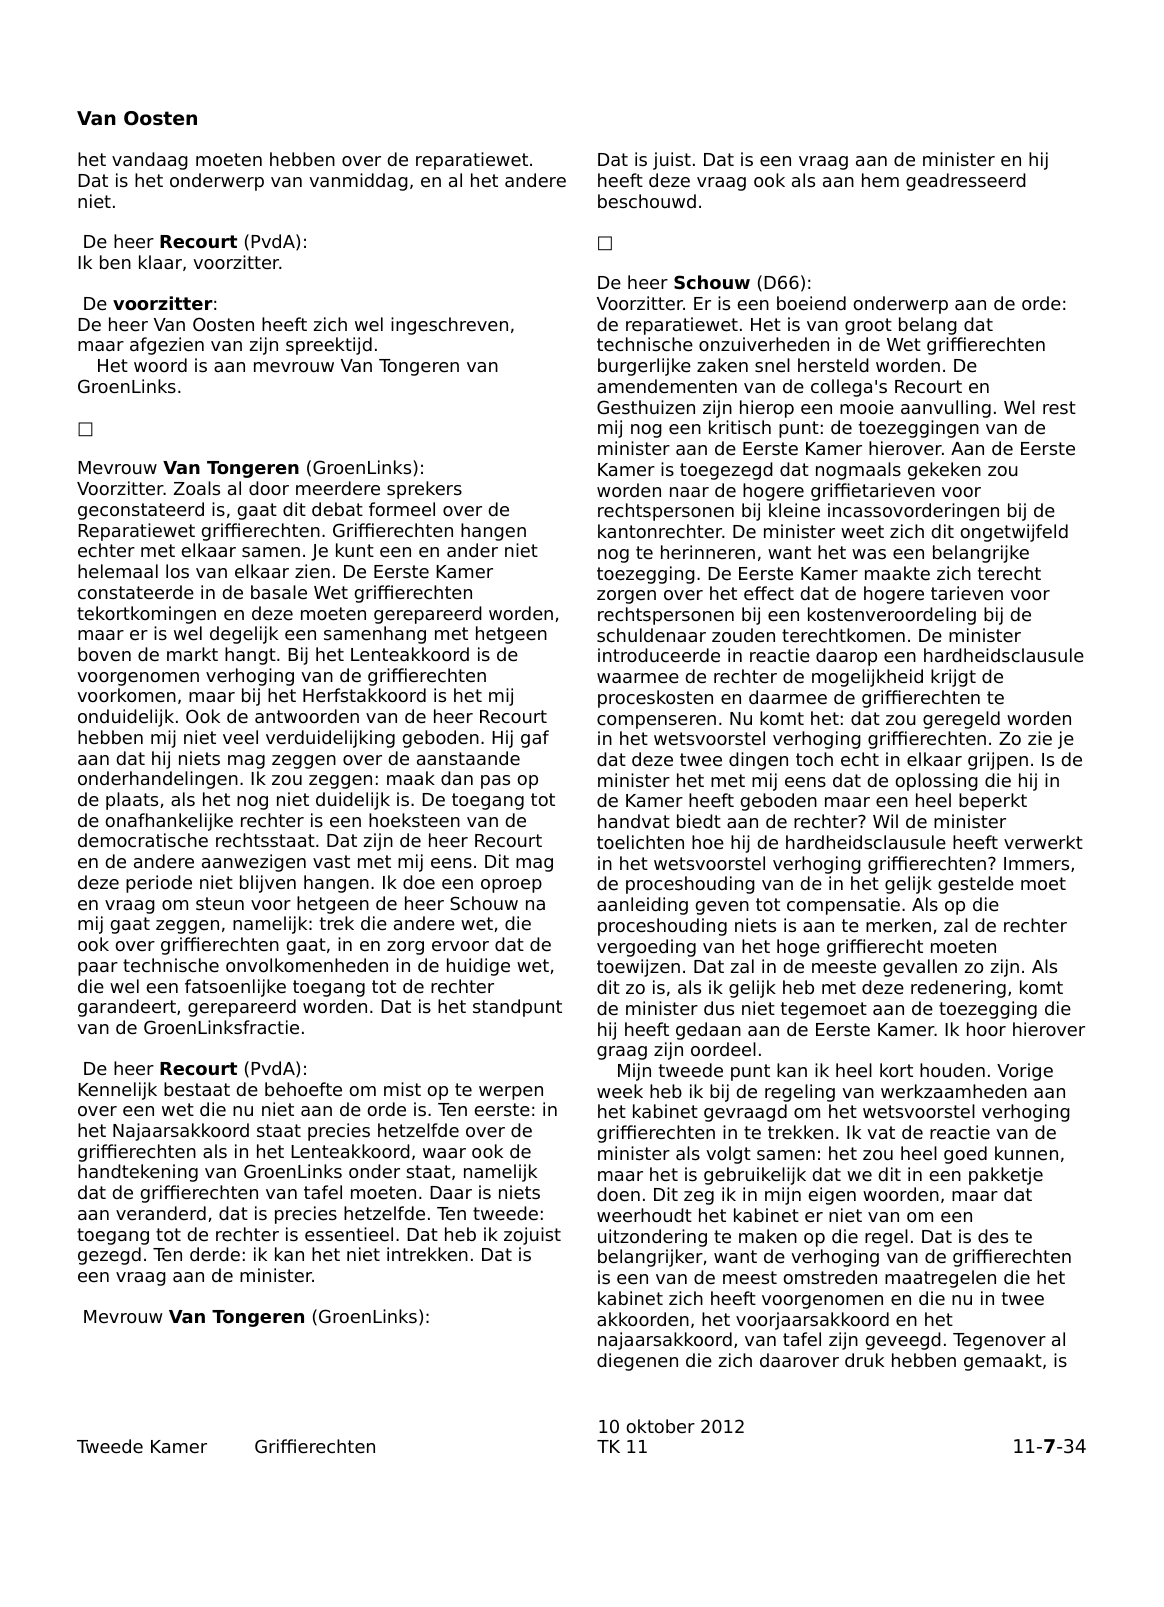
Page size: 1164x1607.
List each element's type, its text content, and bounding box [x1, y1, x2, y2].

text Voorzitter. Zoals al door meerdere sprekers geconstateerd is, gaat dit debat formeel over de Reparatiewet griffierechten. Griffierechten hangen echter met elkaar samen. Je kunt een en ander niet helemaal los van elkaar zien. De Eerste Kamer constateerde in de basale Wet griffierechten tekortkomingen en deze moeten gerepareerd worden, maar er is wel degelijk een samenhang met hetgeen boven de markt hangt. Bij het Lenteakkoord is de voorgenomen verhoging van de griffierechten voorkomen, maar bij het Herfstakkoord is het mij onduidelijk. Ook de antwoorden van de heer Recourt hebben mij niet veel verduidelijking geboden. Hij gaf aan dat hij niets mag zeggen over de aanstaande onderhandelingen. Ik zou zeggen: maak dan pas op de plaats, als het nog niet duidelijk is. De toegang tot de onafhankelijke rechter is een hoeksteen van de democratische rechtsstaat. Dat zijn de heer Recourt en de andere aanwezigen vast met mij eens. Dit mag deze periode niet blijven hangen. Ik doe een oproep en vraag om steun voor hetgeen de heer Schouw na mij gaat zeggen, namelijk: trek die andere wet, die ook over griffierechten gaat, in en zorg ervoor dat de paar technische onvolkomenheden in de huidige wet, die wel een fatsoenlijke toegang tot de rechter garandeert, gerepareerd worden. Dat is het standpunt van de GroenLinksfractie. [77, 479, 567, 1039]
text Mijn tweede punt kan ik heel kort houden. Vorige week heb ik bij de regeling van werkzaamheden aan het kabinet gevraagd om het wetsvoorstel verhoging griffierechten in te trekken. Ik vat de reactie van de minister als volgt samen: het zou heel goed kunnen, maar het is gebruikelijk dat we dit in een pakketje doen. Dit zeg ik in mijn eigen woorden, maar dat weerhoudt het kabinet er niet van om een uitzondering te maken op die regel. Dat is des te belangrijker, want de verhoging van de griffierechten is een van de meest omstreden maatregelen die het kabinet zich heeft voorgenomen en die nu in twee akkoorden, het voorjaarsakkoord en het najaarsakkoord, van tafel zijn geveegd. Tegenover al diegenen die zich daarover druk hebben gemaakt, is [596, 1061, 1087, 1372]
text De heer Schouw (D66): [596, 273, 1087, 294]
text De voorzitter: [77, 294, 567, 314]
text □ [596, 232, 1087, 253]
text Mevrouw Van Tongeren (GroenLinks): [77, 458, 567, 479]
text Mevrouw Van Tongeren (GroenLinks): [77, 1307, 567, 1327]
text Het woord is aan mevrouw Van Tongeren van GroenLinks. [77, 356, 567, 397]
text De heer Recourt (PvdA): [77, 1059, 567, 1079]
text De heer Recourt (PvdA): [77, 232, 567, 253]
text De heer Van Oosten heeft zich wel ingeschreven, maar afgezien van zijn spreektijd. [77, 314, 567, 356]
text het vandaag moeten hebben over de reparatiewet. Dat is het onderwerp van vanmiddag, en al het andere niet. [77, 150, 567, 212]
text Kennelijk bestaat de behoefte om mist op te werpen over een wet die nu niet aan de orde is. Ten eerste: in het Najaarsakkoord staat precies hetzelfde over de griffierechten als in het Lenteakkoord, waar ook de handtekening van GroenLinks onder staat, namelijk dat de griffierechten van tafel moeten. Daar is niets aan veranderd, dat is precies hetzelfde. Ten tweede: toegang tot de rechter is essentieel. Dat heb ik zojuist gezegd. Ten derde: ik kan het niet intrekken. Dat is een vraag aan de minister. [77, 1079, 567, 1287]
text Dat is juist. Dat is een vraag aan de minister en hij heeft deze vraag ook als aan hem geadresseerd beschouwd. [596, 150, 1087, 212]
text Voorzitter. Er is een boeiend onderwerp aan de orde: de reparatiewet. Het is van groot belang dat technische onzuiverheden in de Wet griffierechten burgerlijke zaken snel hersteld worden. De amendementen van de collega's Recourt en Gesthuizen zijn hierop een mooie aanvulling. Wel rest mij nog een kritisch punt: de toezeggingen van de minister aan de Eerste Kamer hierover. Aan de Eerste Kamer is toegezegd dat nogmaals gekeken zou worden naar de hogere griffietarieven voor rechtspersonen bij kleine incassovorderingen bij de kantonrechter. De minister weet zich dit ongetwijfeld nog te herinneren, want het was een belangrijke toezegging. De Eerste Kamer maakte zich terecht zorgen over het effect dat de hogere tarieven voor rechtspersonen bij een kostenveroordeling bij de schuldenaar zouden terechtkomen. De minister introduceerde in reactie daarop een hardheidsclausule waarmee de rechter de mogelijkheid krijgt de proceskosten en daarmee de griffierechten te compenseren. Nu komt het: dat zou geregeld worden in het wetsvoorstel verhoging griffierechten. Zo zie je dat deze twee dingen toch echt in elkaar grijpen. Is de minister het met mij eens dat de oplossing die hij in de Kamer heeft geboden maar een heel beperkt handvat biedt aan de rechter? Wil de minister toelichten hoe hij de hardheidsclausule heeft verwerkt in het wetsvoorstel verhoging griffierechten? Immers, de proceshouding van de in het gelijk gestelde moet aanleiding geven tot compensatie. Als op die proceshouding niets is aan te merken, zal de rechter vergoeding van het hoge griffierecht moeten toewijzen. Dat zal in de meeste gevallen zo zijn. Als dit zo is, als ik gelijk heb met deze redenering, komt de minister dus niet tegemoet aan de toezegging die hij heeft gedaan aan de Eerste Kamer. Ik hoor hierover graag zijn oordeel. [596, 294, 1087, 1061]
text Ik ben klaar, voorzitter. [77, 253, 567, 274]
text □ [77, 417, 567, 438]
